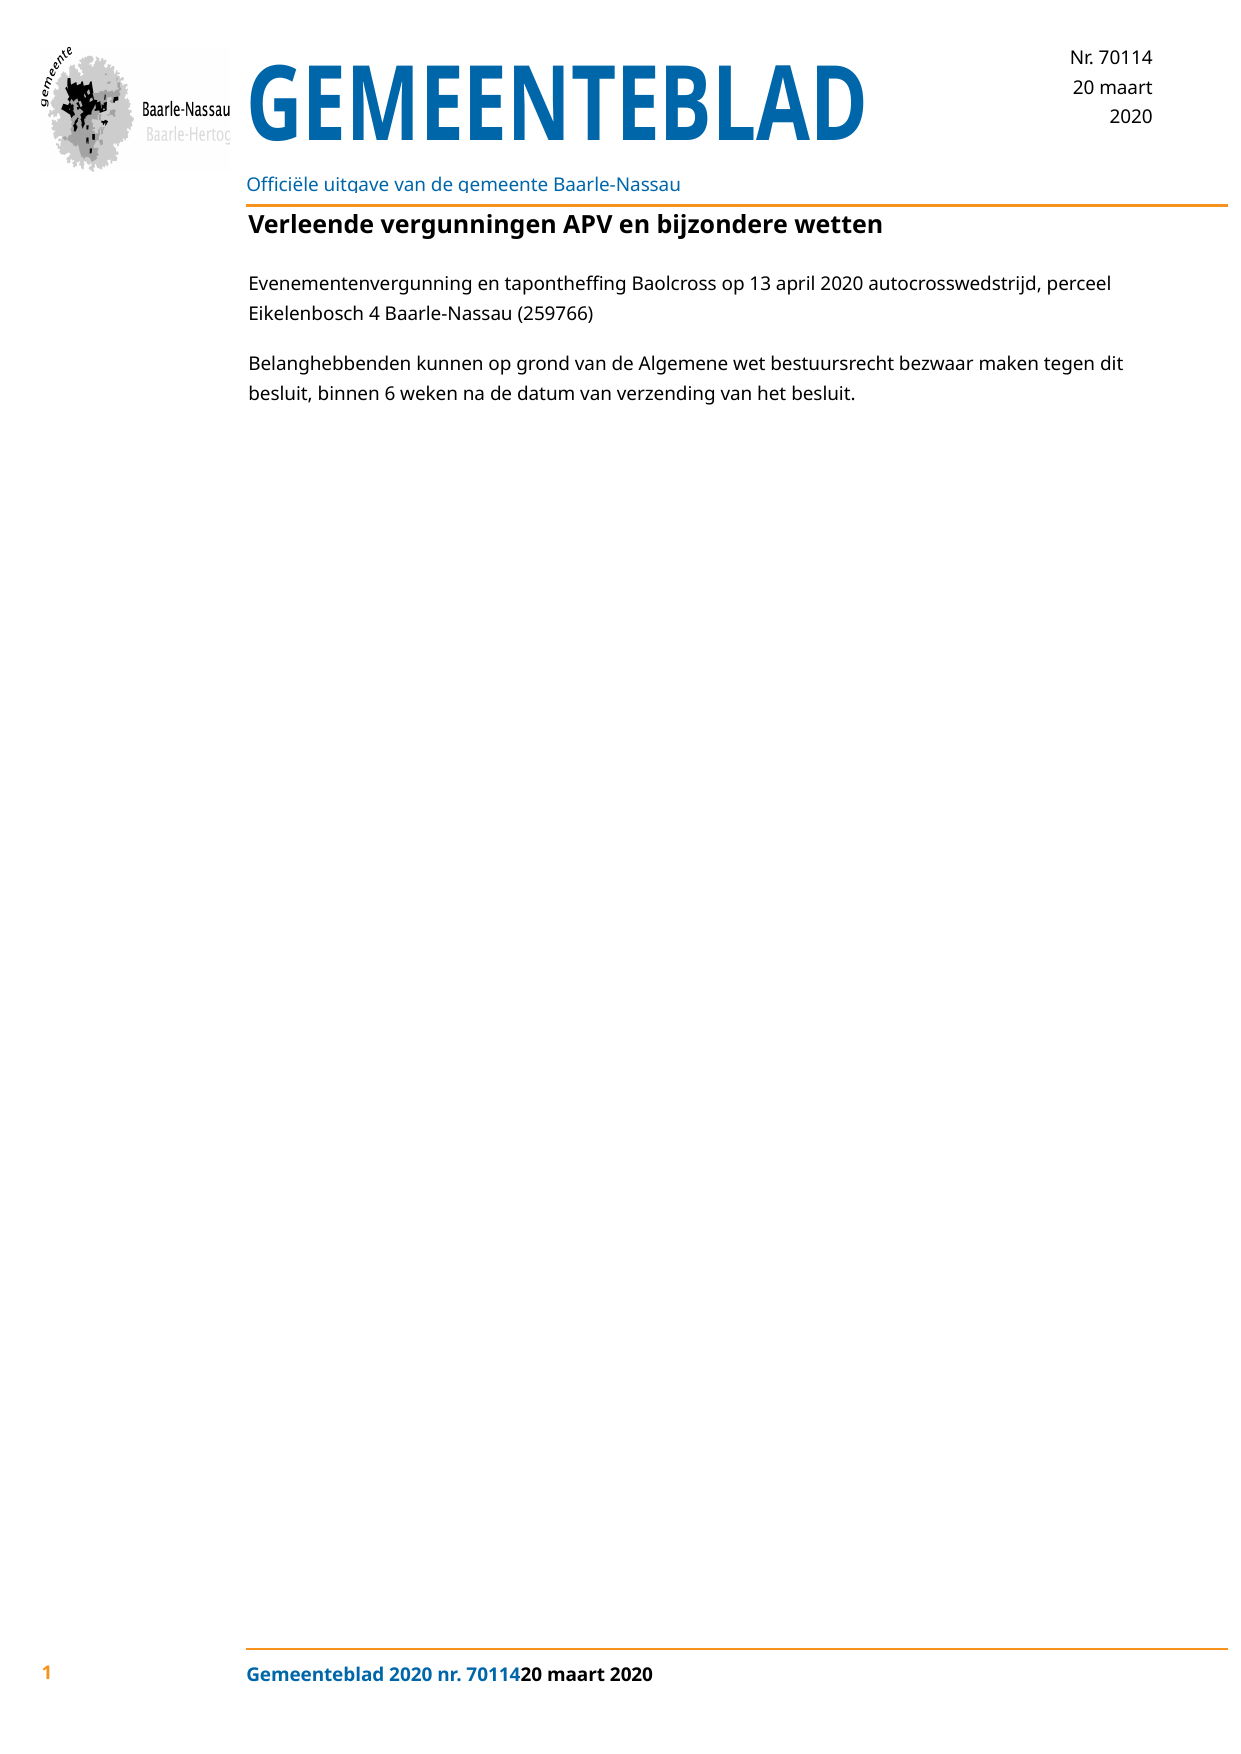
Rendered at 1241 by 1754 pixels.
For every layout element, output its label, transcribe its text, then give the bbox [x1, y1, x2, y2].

text Verleende vergunningen APV en bijzondere wetten [248, 207, 1152, 241]
text Belanghebbenden kunnen op grond van de Algemene wet bestuursrecht bezwaar maken tegen dit besluit, binnen 6 weken na de datum van verzending van het besluit. [248, 350, 1152, 406]
text Evenementenvergunning en tapontheffing Baolcross op 13 april 2020 autocrosswedstrijd, perceel Eikelenbosch 4 Baarle-Nassau (259766) [248, 270, 1152, 326]
picture [41, 47, 231, 172]
